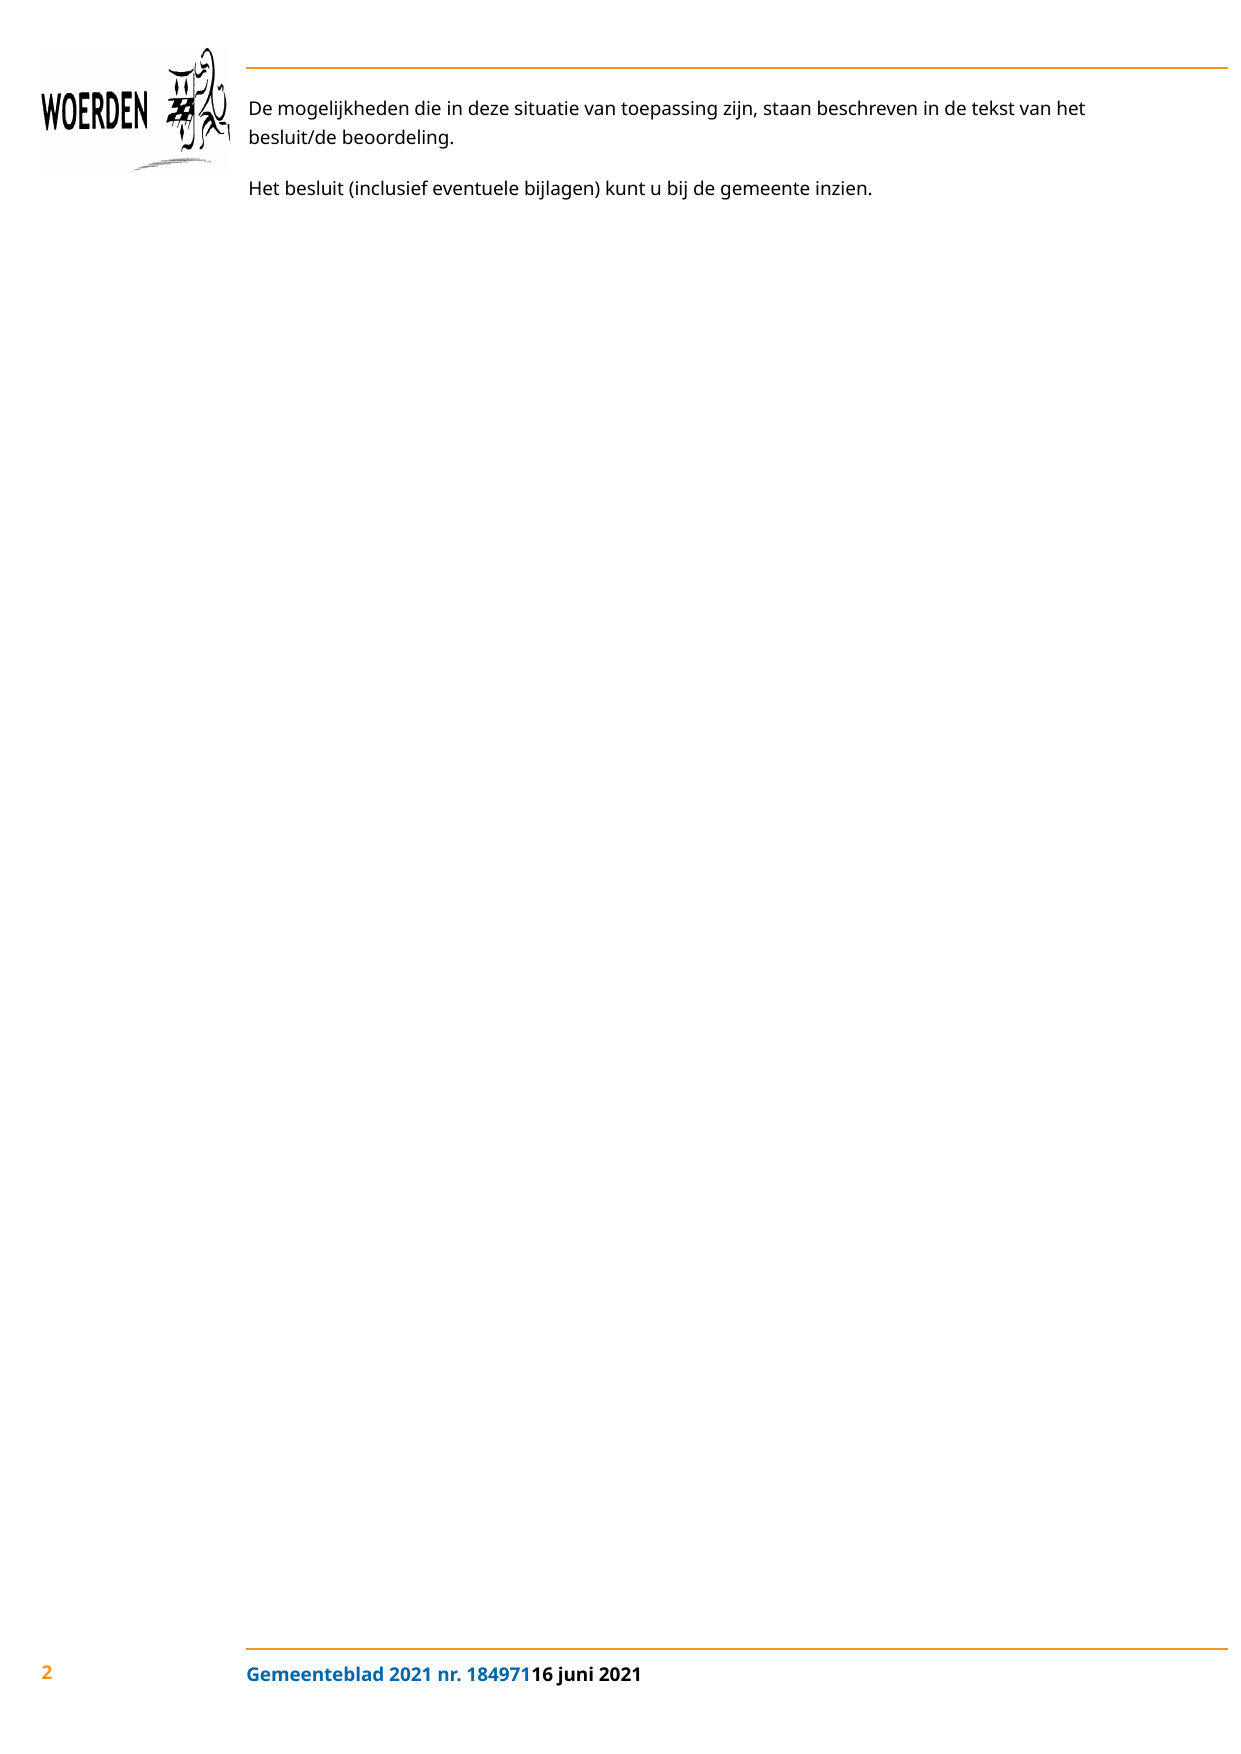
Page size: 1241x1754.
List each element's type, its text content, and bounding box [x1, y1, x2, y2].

text De mogelijkheden die in deze situatie van toepassing zijn, staan beschreven in de tekst van het besluit/de beoordeling. [248, 95, 1152, 150]
text Het besluit (inclusief eventuele bijlagen) kunt u bij de gemeente inzien. [248, 175, 1152, 201]
picture [41, 47, 231, 172]
